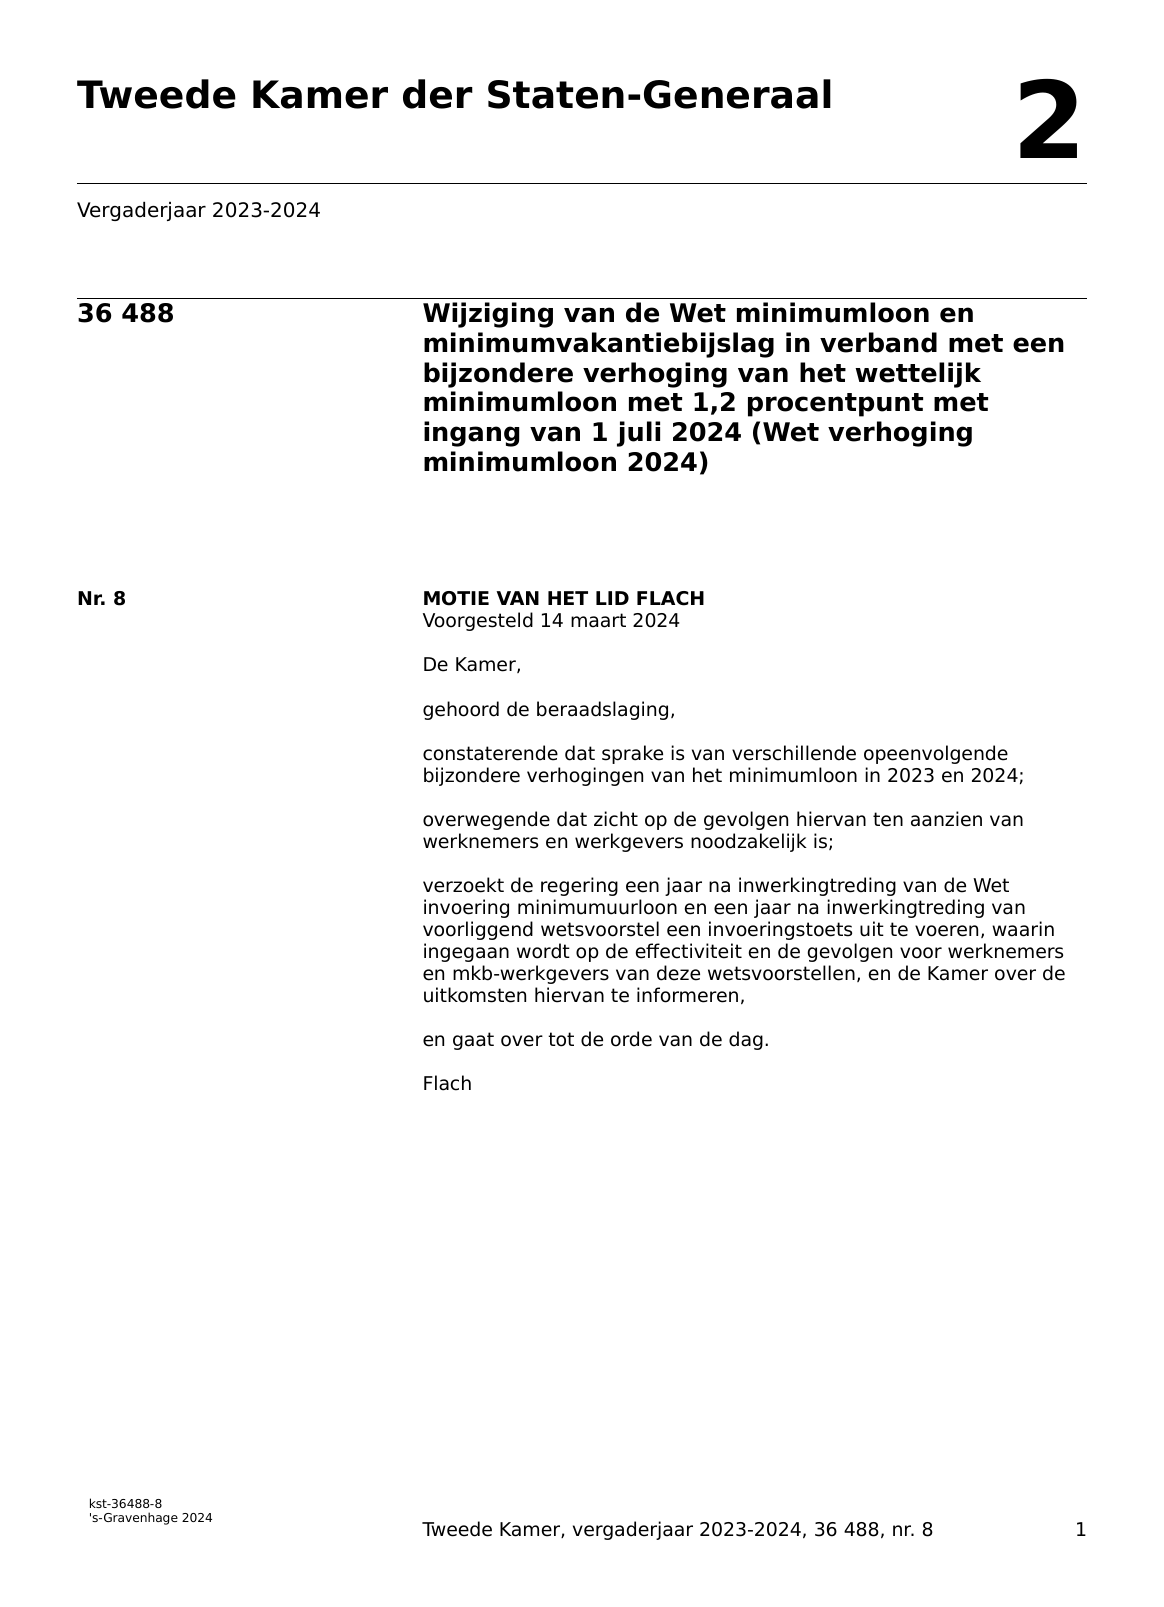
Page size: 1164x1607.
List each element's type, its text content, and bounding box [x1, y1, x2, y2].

table_cell Vergaderjaar 2023-2024 [77, 184, 1087, 298]
text verzoekt de regering een jaar na inwerkingtreding van de Wet invoering minimumuurloon en een jaar na inwerkingtreding van voorliggend wetsvoorstel een invoeringstoets uit te voeren, waarin ingegaan wordt op de effectiviteit en de gevolgen voor werknemers en mkb-werkgevers van deze wetsvoorstellen, en de Kamer over de uitkomsten hiervan te informeren, [422, 875, 1087, 1007]
text gehoord de beraadslaging, [422, 698, 1087, 720]
text constaterende dat sprake is van verschillende opeenvolgende bijzondere verhogingen van het minimumloon in 2023 en 2024; [422, 743, 1087, 787]
text Flach [422, 1073, 1087, 1095]
text Voorgesteld 14 maart 2024 [422, 610, 1087, 632]
text en gaat over tot de orde van de dag. [422, 1029, 1087, 1051]
subtitle Nr. 8 MOTIE VAN HET LID FLACH [77, 588, 1087, 610]
text 's-Gravenhage 2024 [88, 1511, 323, 1525]
text kst-36488-8 [88, 1497, 323, 1511]
text overwegende dat zicht op de gevolgen hiervan ten aanzien van werknemers en werkgevers noodzakelijk is; [422, 809, 1087, 853]
table_header Tweede Kamer der Staten-Generaal [77, 59, 886, 183]
text De Kamer, [422, 654, 1087, 676]
subtitle 36 488 Wijziging van de Wet minimumloon en minimumvakantiebijslag in verband met een bijzondere verhoging van het wettelijk minimumloon met 1,2 procentpunt met ingang van 1 juli 2024 (Wet verhoging minimumloon 2024) [77, 299, 1087, 477]
table_header 2 [886, 59, 1087, 183]
